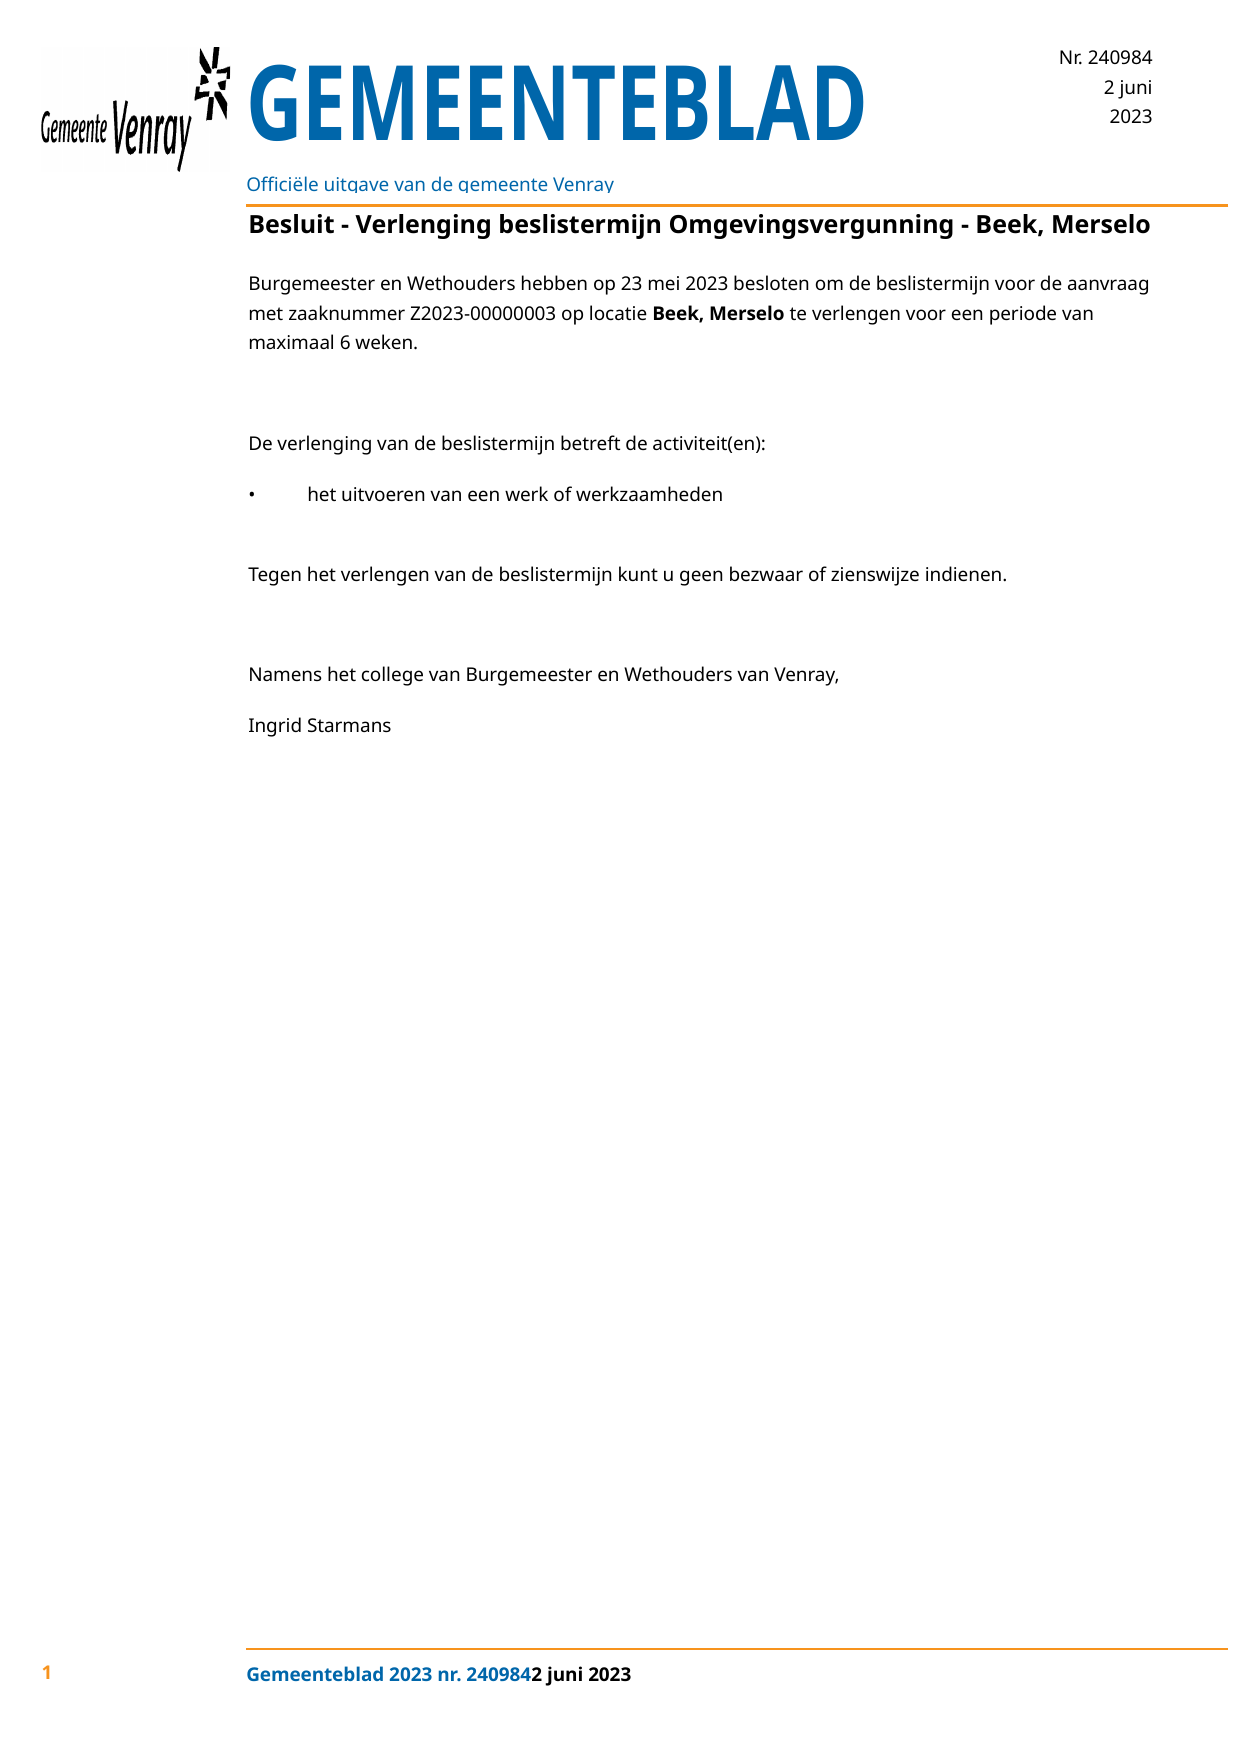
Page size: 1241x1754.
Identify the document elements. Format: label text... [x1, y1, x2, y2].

text Namens het college van Burgemeester en Wethouders van Venray, [248, 662, 1152, 687]
text Besluit - Verlenging beslistermijn Omgevingsvergunning - Beek, Merselo [248, 207, 1152, 241]
list het uitvoeren van een werk of werkzaamheden [248, 481, 1152, 506]
text Burgemeester en Wethouders hebben op 23 mei 2023 besloten om de beslistermijn voor de aanvraag met zaaknummer Z2023-00000003 op locatie Beek, Merselo te verlengen voor een periode van maximaal 6 weken. [248, 270, 1152, 355]
text Ingrid Starmans [248, 712, 1152, 738]
text Tegen het verlengen van de beslistermijn kunt u geen bezwaar of zienswijze indienen. [248, 561, 1152, 586]
text De verlenging van de beslistermijn betreft de activiteit(en): [248, 430, 1152, 456]
picture [41, 47, 231, 172]
